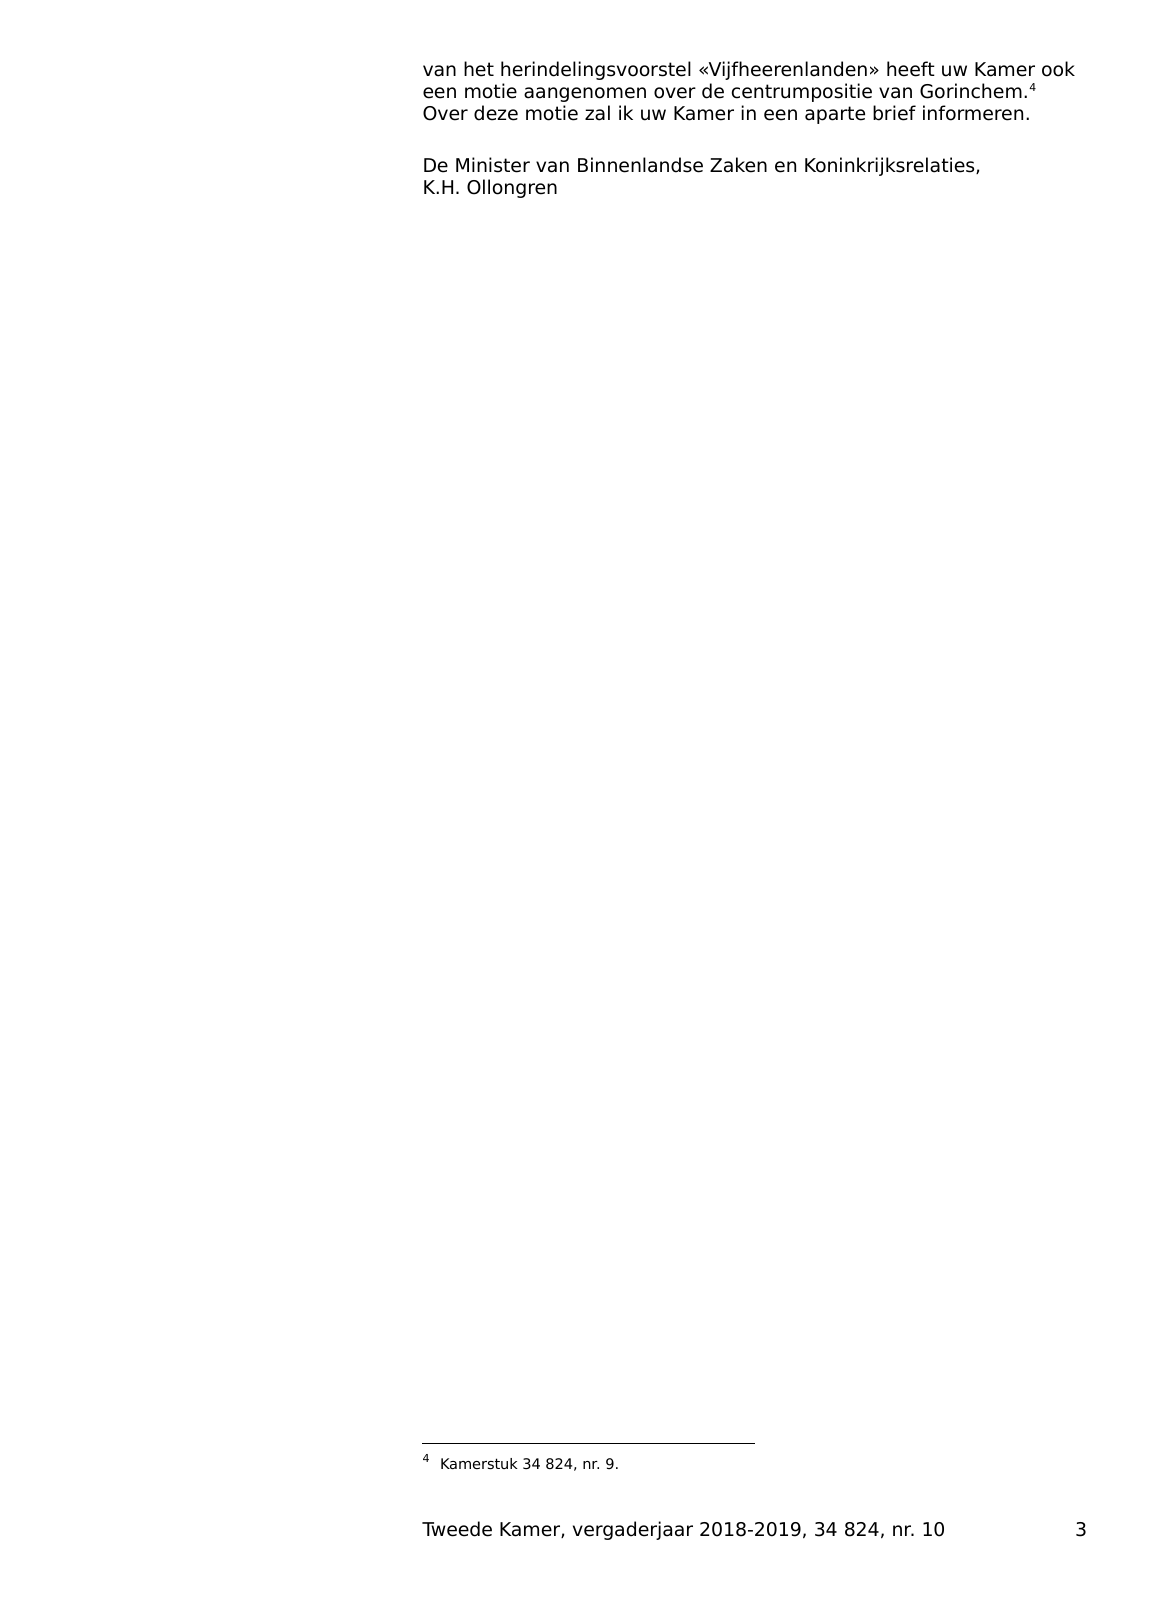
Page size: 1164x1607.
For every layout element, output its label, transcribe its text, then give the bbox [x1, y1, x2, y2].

text Kamerstuk 34 824, nr. 9. [422, 1452, 1087, 1474]
text van het herindelingsvoorstel «Vijfheerenlanden» heeft uw Kamer ook een motie aangenomen over de centrumpositie van Gorinchem. Over deze motie zal ik uw Kamer in een aparte brief informeren. [422, 59, 1087, 125]
text De Minister van Binnenlandse Zaken en Koninkrijksrelaties, K.H. Ollongren [422, 155, 1087, 199]
